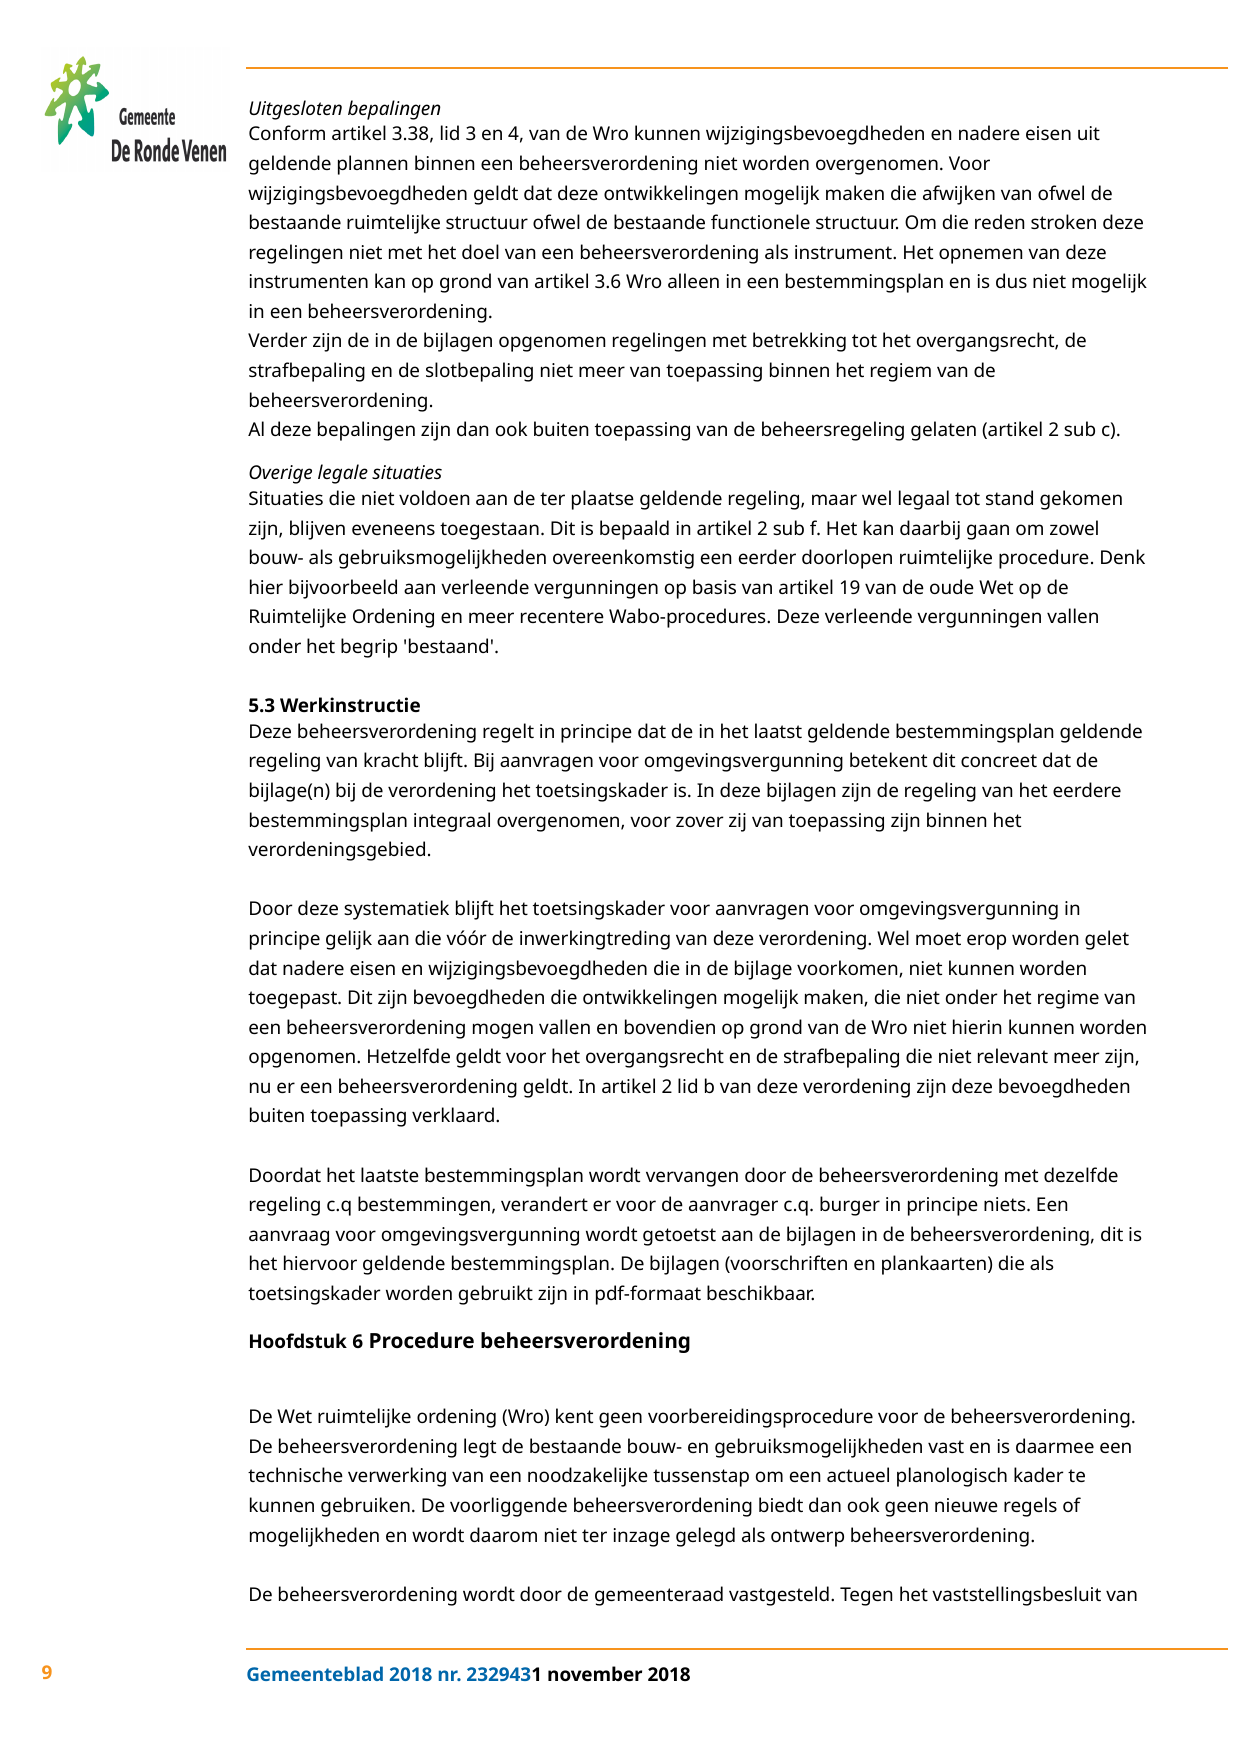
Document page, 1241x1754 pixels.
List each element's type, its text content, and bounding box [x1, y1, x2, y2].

text Deze beheersverordening regelt in principe dat de in het laatst geldende bestemmingsplan geldende regeling van kracht blijft. Bij aanvragen voor omgevingsvergunning betekent dit concreet dat de bijlage(n) bij de verordening het toetsingskader is. In deze bijlagen zijn de regeling van het eerdere bestemmingsplan integraal overgenomen, voor zover zij van toepassing zijn binnen het verordeningsgebied. [248, 718, 1152, 862]
picture [41, 47, 231, 172]
text Doordat het laatste bestemmingsplan wordt vervangen door de beheersverordening met dezelfde regeling c.q bestemmingen, verandert er voor de aanvrager c.q. burger in principe niets. Een aanvraag voor omgevingsvergunning wordt getoetst aan de bijlagen in de beheersverordening, dit is het hiervoor geldende bestemmingsplan. De bijlagen (voorschriften en plankaarten) die als toetsingskader worden gebruikt zijn in pdf-formaat beschikbaar. [248, 1162, 1152, 1306]
text Door deze systematiek blijft het toetsingskader voor aanvragen voor omgevingsvergunning in principe gelijk aan die vóór de inwerkingtreding van deze verordening. Wel moet erop worden gelet dat nadere eisen en wijzigingsbevoegdheden die in de bijlage voorkomen, niet kunnen worden toegepast. Dit zijn bevoegdheden die ontwikkelingen mogelijk maken, die niet onder het regime van een beheersverordening mogen vallen en bovendien op grond van de Wro niet hierin kunnen worden opgenomen. Hetzelfde geldt voor het overgangsrecht en de strafbepaling die niet relevant meer zijn, nu er een beheersverordening geldt. In artikel 2 lid b van deze verordening zijn deze bevoegdheden buiten toepassing verklaard. [248, 896, 1152, 1128]
text De Wet ruimtelijke ordening (Wro) kent geen voorbereidingsprocedure voor de beheersverordening. De beheersverordening legt de bestaande bouw- en gebruiksmogelijkheden vast en is daarmee een technische verwerking van een noodzakelijke tussenstap om een actueel planologisch kader te kunnen gebruiken. De voorliggende beheersverordening biedt dan ook geen nieuwe regels of mogelijkheden en wordt daarom niet ter inzage gelegd als ontwerp beheersverordening. [248, 1403, 1152, 1547]
text Al deze bepalingen zijn dan ook buiten toepassing van de beheersregeling gelaten (artikel 2 sub c). [248, 416, 1152, 442]
text Verder zijn de in de bijlagen opgenomen regelingen met betrekking tot het overgangsrecht, de strafbepaling en de slotbepaling niet meer van toepassing binnen het regiem van de beheersverordening. [248, 328, 1152, 412]
text Overige legale situaties [248, 459, 1152, 485]
text Conform artikel 3.38, lid 3 en 4, van de Wro kunnen wijzigingsbevoegdheden en nadere eisen uit geldende plannen binnen een beheersverordening niet worden overgenomen. Voor wijzigingsbevoegdheden geldt dat deze ontwikkelingen mogelijk maken die afwijken van ofwel de bestaande ruimtelijke structuur ofwel de bestaande functionele structuur. Om die reden stroken deze regelingen niet met het doel van een beheersverordening als instrument. Het opnemen van deze instrumenten kan op grond van artikel 3.6 Wro alleen in een bestemmingsplan en is dus niet mogelijk in een beheersverordening. [248, 121, 1152, 324]
text 5.3 Werkinstructie [248, 692, 1152, 718]
text Hoofdstuk 6 Procedure beheersverordening [248, 1326, 1152, 1354]
text De beheersverordening wordt door de gemeenteraad vastgesteld. Tegen het vaststellingsbesluit van [248, 1581, 1152, 1607]
text Uitgesloten bepalingen [248, 95, 1152, 121]
text Situaties die niet voldoen aan de ter plaatse geldende regeling, maar wel legaal tot stand gekomen zijn, blijven eveneens toegestaan. Dit is bepaald in artikel 2 sub f. Het kan daarbij gaan om zowel bouw- als gebruiksmogelijkheden overeenkomstig een eerder doorlopen ruimtelijke procedure. Denk hier bijvoorbeeld aan verleende vergunningen op basis van artikel 19 van de oude Wet op de Ruimtelijke Ordening en meer recentere Wabo-procedures. Deze verleende vergunningen vallen onder het begrip 'bestaand'. [248, 485, 1152, 659]
